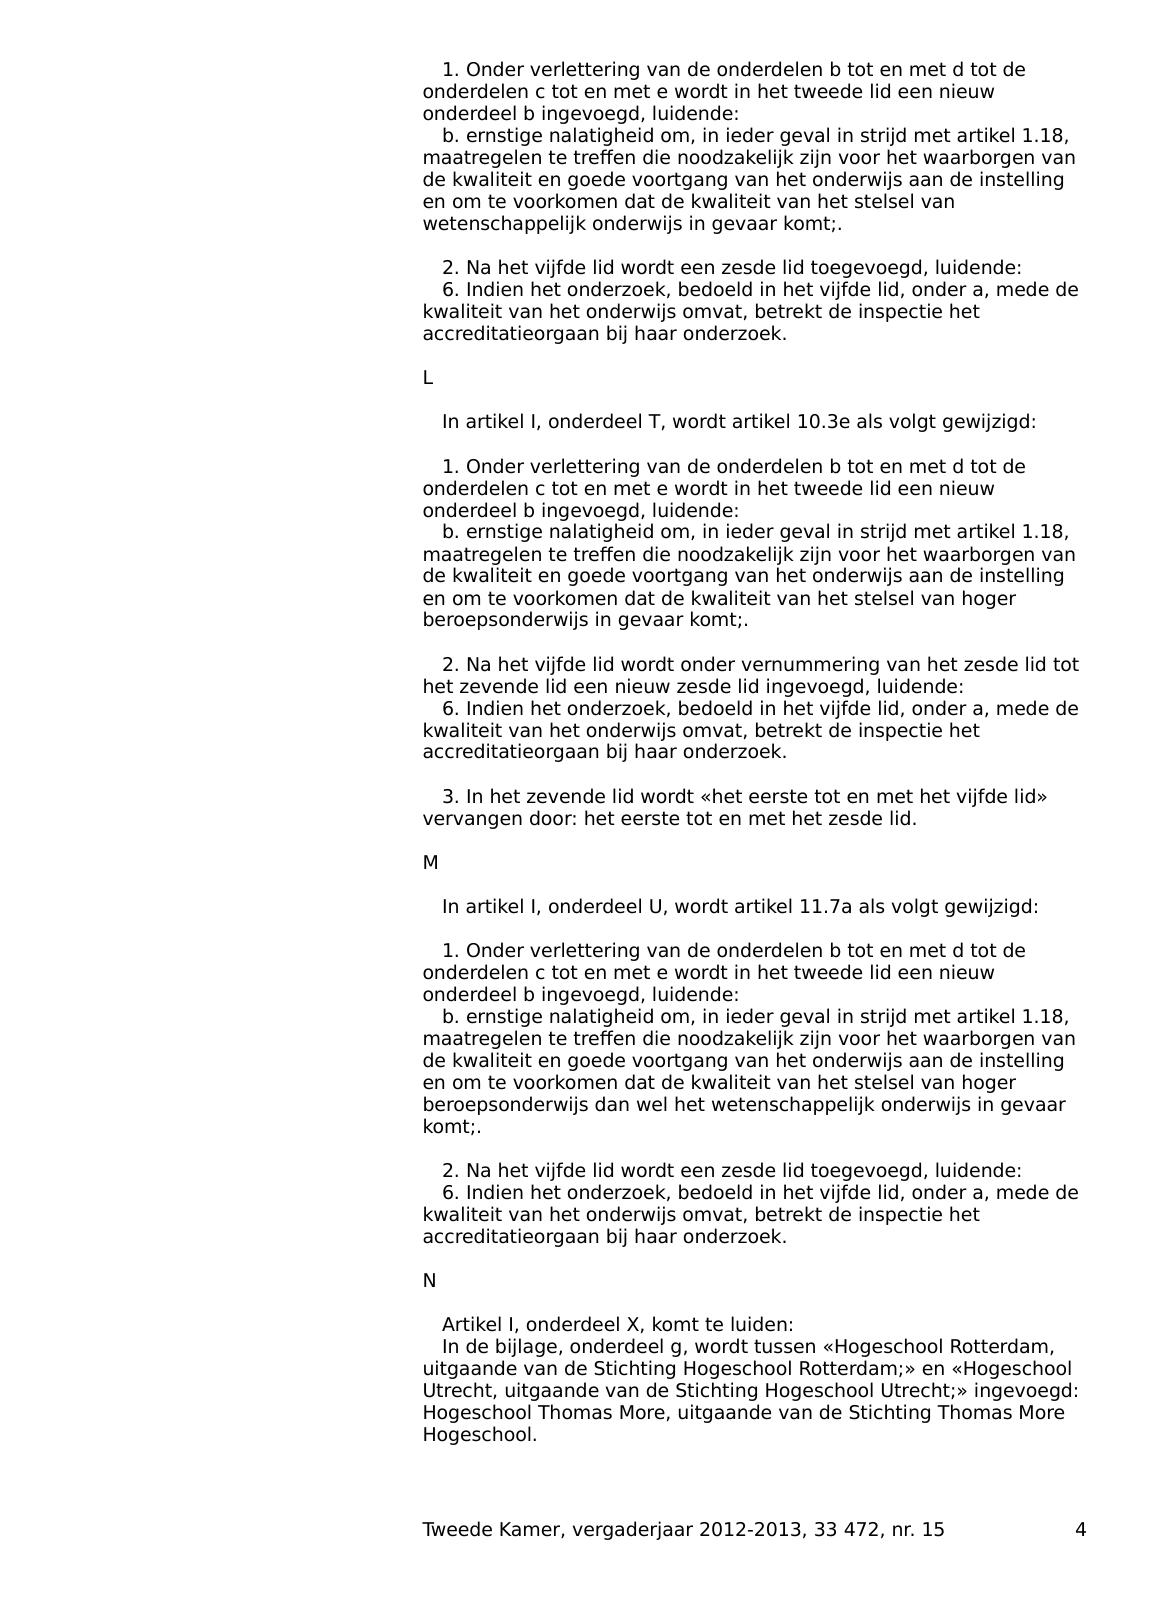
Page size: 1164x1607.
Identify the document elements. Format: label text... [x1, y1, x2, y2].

subtitle N [422, 1270, 1087, 1292]
text b. ernstige nalatigheid om, in ieder geval in strijd met artikel 1.18, maatregelen te treffen die noodzakelijk zijn voor het waarborgen van de kwaliteit en goede voortgang van het onderwijs aan de instelling en om te voorkomen dat de kwaliteit van het stelsel van wetenschappelijk onderwijs in gevaar komt;. [422, 125, 1087, 235]
text Artikel I, onderdeel X, komt te luiden: [422, 1314, 1087, 1336]
subtitle M [422, 852, 1087, 874]
text 2. Na het vijfde lid wordt een zesde lid toegevoegd, luidende: [422, 1160, 1087, 1182]
text 6. Indien het onderzoek, bedoeld in het vijfde lid, onder a, mede de kwaliteit van het onderwijs omvat, betrekt de inspectie het accreditatieorgaan bij haar onderzoek. [422, 1182, 1087, 1248]
text In de bijlage, onderdeel g, wordt tussen «Hogeschool Rotterdam, uitgaande van de Stichting Hogeschool Rotterdam;» en «Hogeschool Utrecht, uitgaande van de Stichting Hogeschool Utrecht;» ingevoegd: Hogeschool Thomas More, uitgaande van de Stichting Thomas More Hogeschool. [422, 1336, 1087, 1446]
text 6. Indien het onderzoek, bedoeld in het vijfde lid, onder a, mede de kwaliteit van het onderwijs omvat, betrekt de inspectie het accreditatieorgaan bij haar onderzoek. [422, 279, 1087, 345]
text 2. Na het vijfde lid wordt een zesde lid toegevoegd, luidende: [422, 257, 1087, 279]
text b. ernstige nalatigheid om, in ieder geval in strijd met artikel 1.18, maatregelen te treffen die noodzakelijk zijn voor het waarborgen van de kwaliteit en goede voortgang van het onderwijs aan de instelling en om te voorkomen dat de kwaliteit van het stelsel van hoger beroepsonderwijs in gevaar komt;. [422, 521, 1087, 631]
text 1. Onder verlettering van de onderdelen b tot en met d tot de onderdelen c tot en met e wordt in het tweede lid een nieuw onderdeel b ingevoegd, luidende: [422, 59, 1087, 125]
text In artikel I, onderdeel T, wordt artikel 10.3e als volgt gewijzigd: [422, 411, 1087, 433]
text 1. Onder verlettering van de onderdelen b tot en met d tot de onderdelen c tot en met e wordt in het tweede lid een nieuw onderdeel b ingevoegd, luidende: [422, 456, 1087, 521]
text 6. Indien het onderzoek, bedoeld in het vijfde lid, onder a, mede de kwaliteit van het onderwijs omvat, betrekt de inspectie het accreditatieorgaan bij haar onderzoek. [422, 697, 1087, 763]
text b. ernstige nalatigheid om, in ieder geval in strijd met artikel 1.18, maatregelen te treffen die noodzakelijk zijn voor het waarborgen van de kwaliteit en goede voortgang van het onderwijs aan de instelling en om te voorkomen dat de kwaliteit van het stelsel van hoger beroepsonderwijs dan wel het wetenschappelijk onderwijs in gevaar komt;. [422, 1006, 1087, 1138]
text 2. Na het vijfde lid wordt onder vernummering van het zesde lid tot het zevende lid een nieuw zesde lid ingevoegd, luidende: [422, 653, 1087, 697]
subtitle L [422, 367, 1087, 389]
text 1. Onder verlettering van de onderdelen b tot en met d tot de onderdelen c tot en met e wordt in het tweede lid een nieuw onderdeel b ingevoegd, luidende: [422, 940, 1087, 1006]
text In artikel I, onderdeel U, wordt artikel 11.7a als volgt gewijzigd: [422, 896, 1087, 918]
text 3. In het zevende lid wordt «het eerste tot en met het vijfde lid» vervangen door: het eerste tot en met het zesde lid. [422, 786, 1087, 829]
